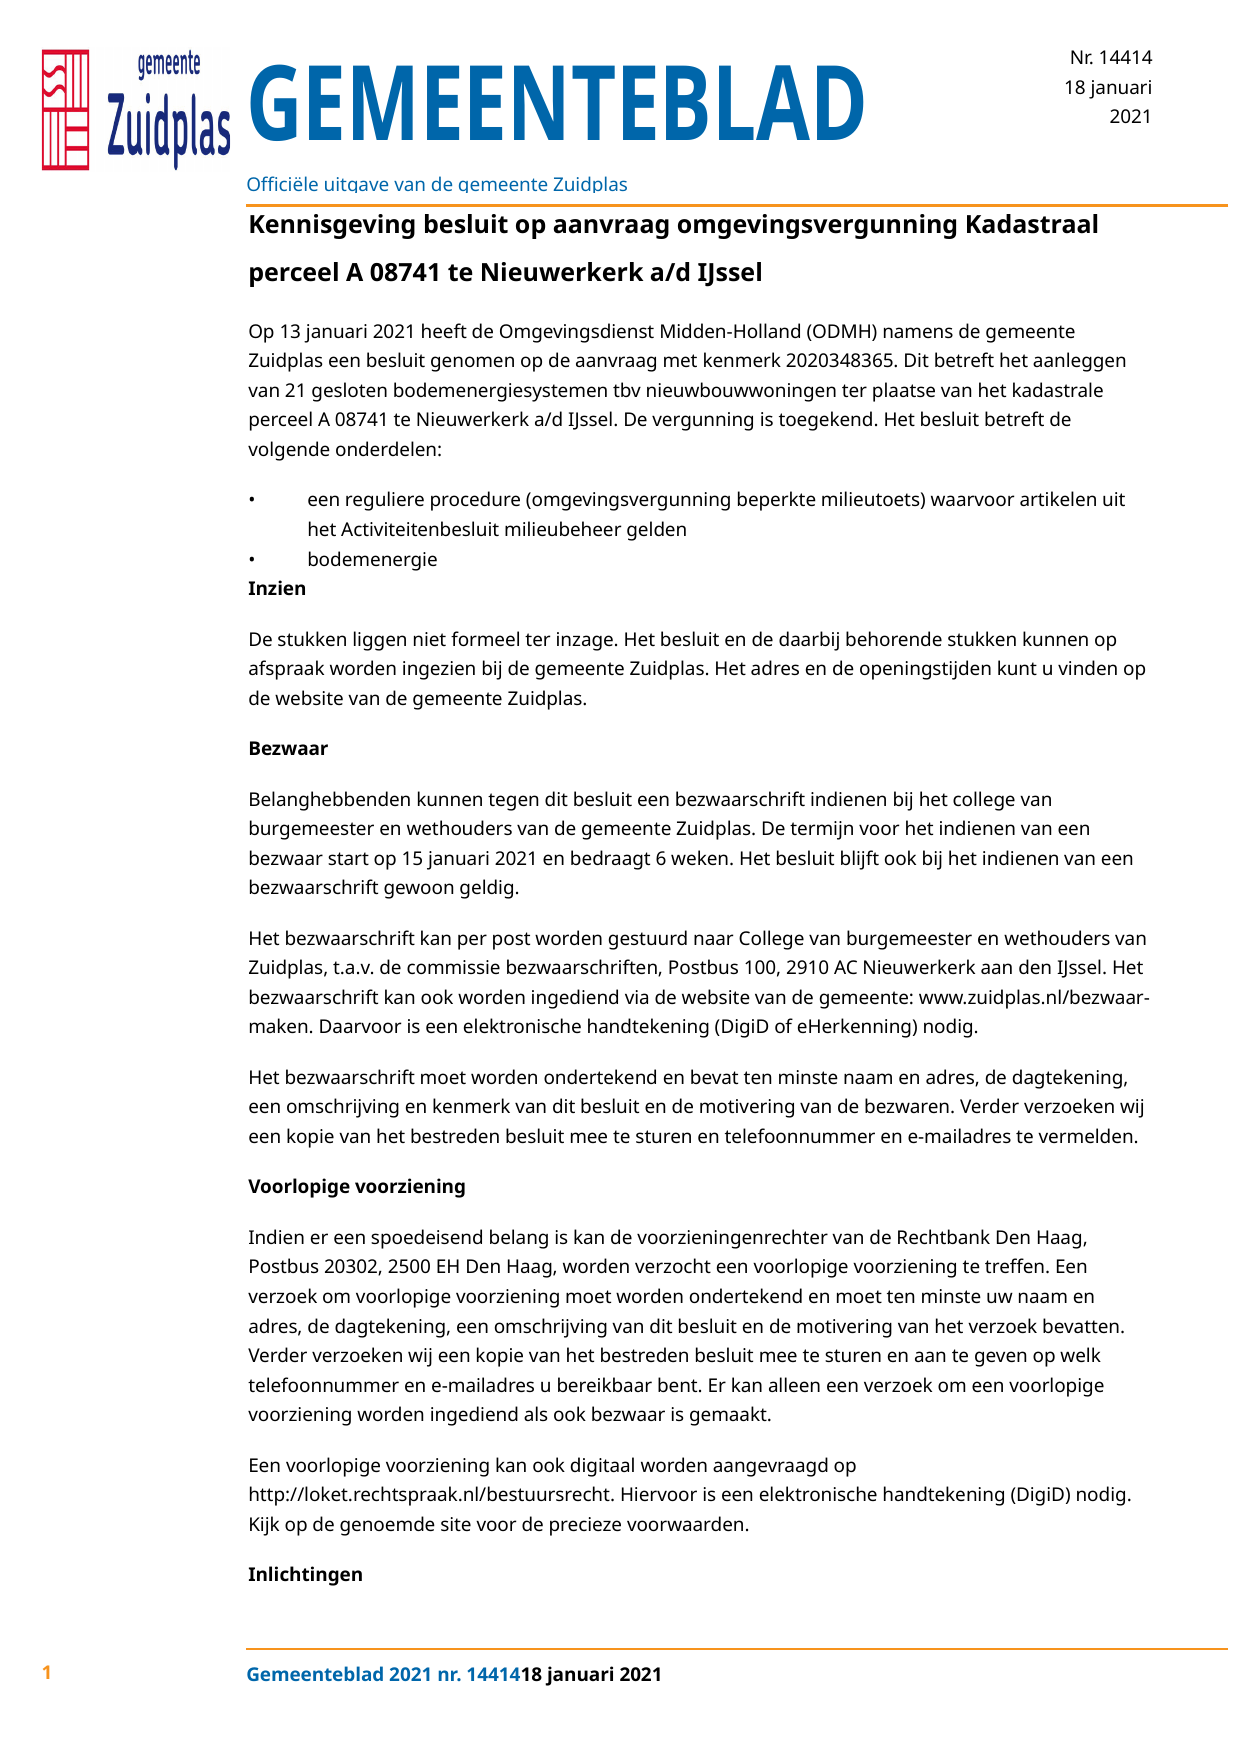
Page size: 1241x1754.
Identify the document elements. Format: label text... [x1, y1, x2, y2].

text Bezwaar [248, 735, 1152, 761]
text Belanghebbenden kunnen tegen dit besluit een bezwaarschrift indienen bij het college van burgemeester en wethouders van de gemeente Zuidplas. De termijn voor het indienen van een bezwaar start op 15 januari 2021 en bedraagt 6 weken. Het besluit blijft ook bij het indienen van een bezwaarschrift gewoon geldig. [248, 786, 1152, 900]
text Inzien [248, 575, 1152, 601]
text Inlichtingen [248, 1562, 1152, 1587]
text Het bezwaarschrift kan per post worden gestuurd naar College van burgemeester en wethouders van Zuidplas, t.a.v. de commissie bezwaarschriften, Postbus 100, 2910 AC Nieuwerkerk aan den IJssel. Het bezwaarschrift kan ook worden ingediend via de website van de gemeente: www.zuidplas.nl/bezwaar-maken. Daarvoor is een elektronische handtekening (DigiD of eHerkenning) nodig. [248, 925, 1152, 1039]
text Indien er een spoedeisend belang is kan de voorzieningenrechter van de Rechtbank Den Haag, Postbus 20302, 2500 EH Den Haag, worden verzocht een voorlopige voorziening te treffen. Een verzoek om voorlopige voorziening moet worden ondertekend en moet ten minste uw naam en adres, de dagtekening, een omschrijving van dit besluit en de motivering van het verzoek bevatten. Verder verzoeken wij een kopie van het bestreden besluit mee te sturen en aan te geven op welk telefoonnummer en e-mailadres u bereikbaar bent. Er kan alleen een verzoek om een voorlopige voorziening worden ingediend als ook bezwaar is gemaakt. [248, 1224, 1152, 1427]
text De stukken liggen niet formeel ter inzage. Het besluit en de daarbij behorende stukken kunnen op afspraak worden ingezien bij de gemeente Zuidplas. Het adres en de openingstijden kunt u vinden op de website van de gemeente Zuidplas. [248, 626, 1152, 711]
picture [41, 47, 231, 172]
text Kennisgeving besluit op aanvraag omgevingsvergunning Kadastraal perceel A 08741 te Nieuwerkerk a/d IJssel [248, 207, 1152, 288]
text Het bezwaarschrift moet worden ondertekend en bevat ten minste naam en adres, de dagtekening, een omschrijving en kenmerk van dit besluit en de motivering van de bezwaren. Verder verzoeken wij een kopie van het bestreden besluit mee te sturen en telefoonnummer en e-mailadres te vermelden. [248, 1064, 1152, 1149]
text Op 13 januari 2021 heeft de Omgevingsdienst Midden-Holland (ODMH) namens de gemeente Zuidplas een besluit genomen op de aanvraag met kenmerk 2020348365. Dit betreft het aanleggen van 21 gesloten bodemenergiesystemen tbv nieuwbouwwoningen ter plaatse van het kadastrale perceel A 08741 te Nieuwerkerk a/d IJssel. De vergunning is toegekend. Het besluit betreft de volgende onderdelen: [248, 318, 1152, 462]
list een reguliere procedure (omgevingsvergunning beperkte milieutoets) waarvoor artikelen uit het Activiteitenbesluit milieubeheer gelden [248, 487, 1152, 542]
text Een voorlopige voorziening kan ook digitaal worden aangevraagd op http://loket.rechtspraak.nl/bestuursrecht. Hiervoor is een elektronische handtekening (DigiD) nodig. Kijk op de genoemde site voor de precieze voorwaarden. [248, 1452, 1152, 1537]
list bodemenergie [248, 546, 1152, 572]
text Voorlopige voorziening [248, 1174, 1152, 1199]
